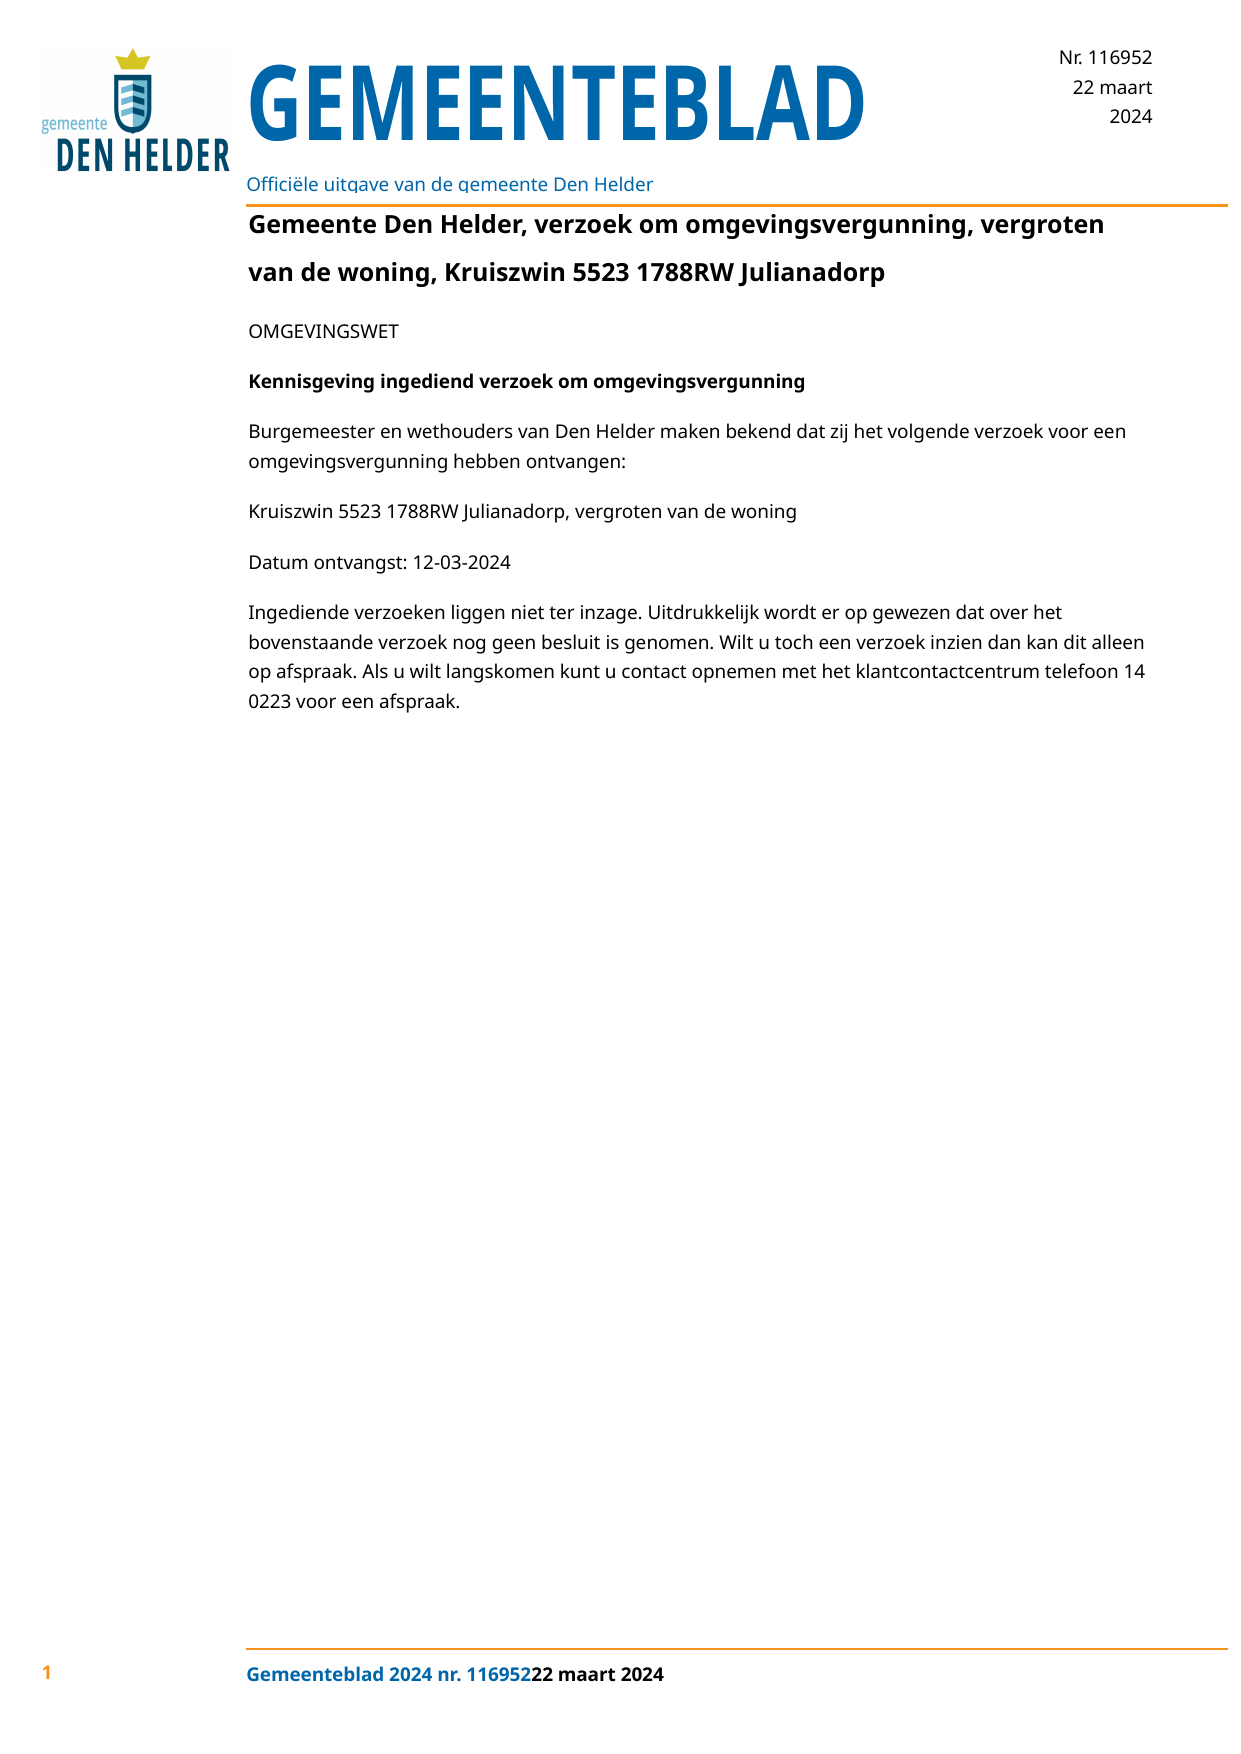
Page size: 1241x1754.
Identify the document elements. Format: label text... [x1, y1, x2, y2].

text Gemeente Den Helder, verzoek om omgevingsvergunning, vergroten van de woning, Kruiszwin 5523 1788RW Julianadorp [248, 207, 1152, 288]
picture [100, 154, 106, 172]
text Kruiszwin 5523 1788RW Julianadorp, vergroten van de woning [248, 499, 1152, 524]
picture [130, 157, 135, 172]
text Ingediende verzoeken liggen niet ter inzage. Uitdrukkelijk wordt er op gewezen dat over het bovenstaande verzoek nog geen besluit is genomen. Wilt u toch een verzoek inzien dan kan dit alleen op afspraak. Als u wilt langskomen kunt u contact opnemen met het klantcontactcentrum telefoon 14 0223 voor een afspraak. [248, 599, 1152, 714]
text OMGEVINGSWET [248, 318, 1152, 344]
picture [220, 160, 224, 172]
text Burgemeester en wethouders van Den Helder maken bekend dat zij het volgende verzoek voor een omgevingsvergunning hebben ontvangen: [248, 419, 1152, 474]
picture [182, 144, 187, 165]
picture [63, 144, 68, 165]
text Datum ontvangst: 12-03-2024 [248, 549, 1152, 575]
picture [41, 47, 231, 172]
text Kennisgeving ingediend verzoek om omgevingsvergunning [248, 368, 1152, 394]
